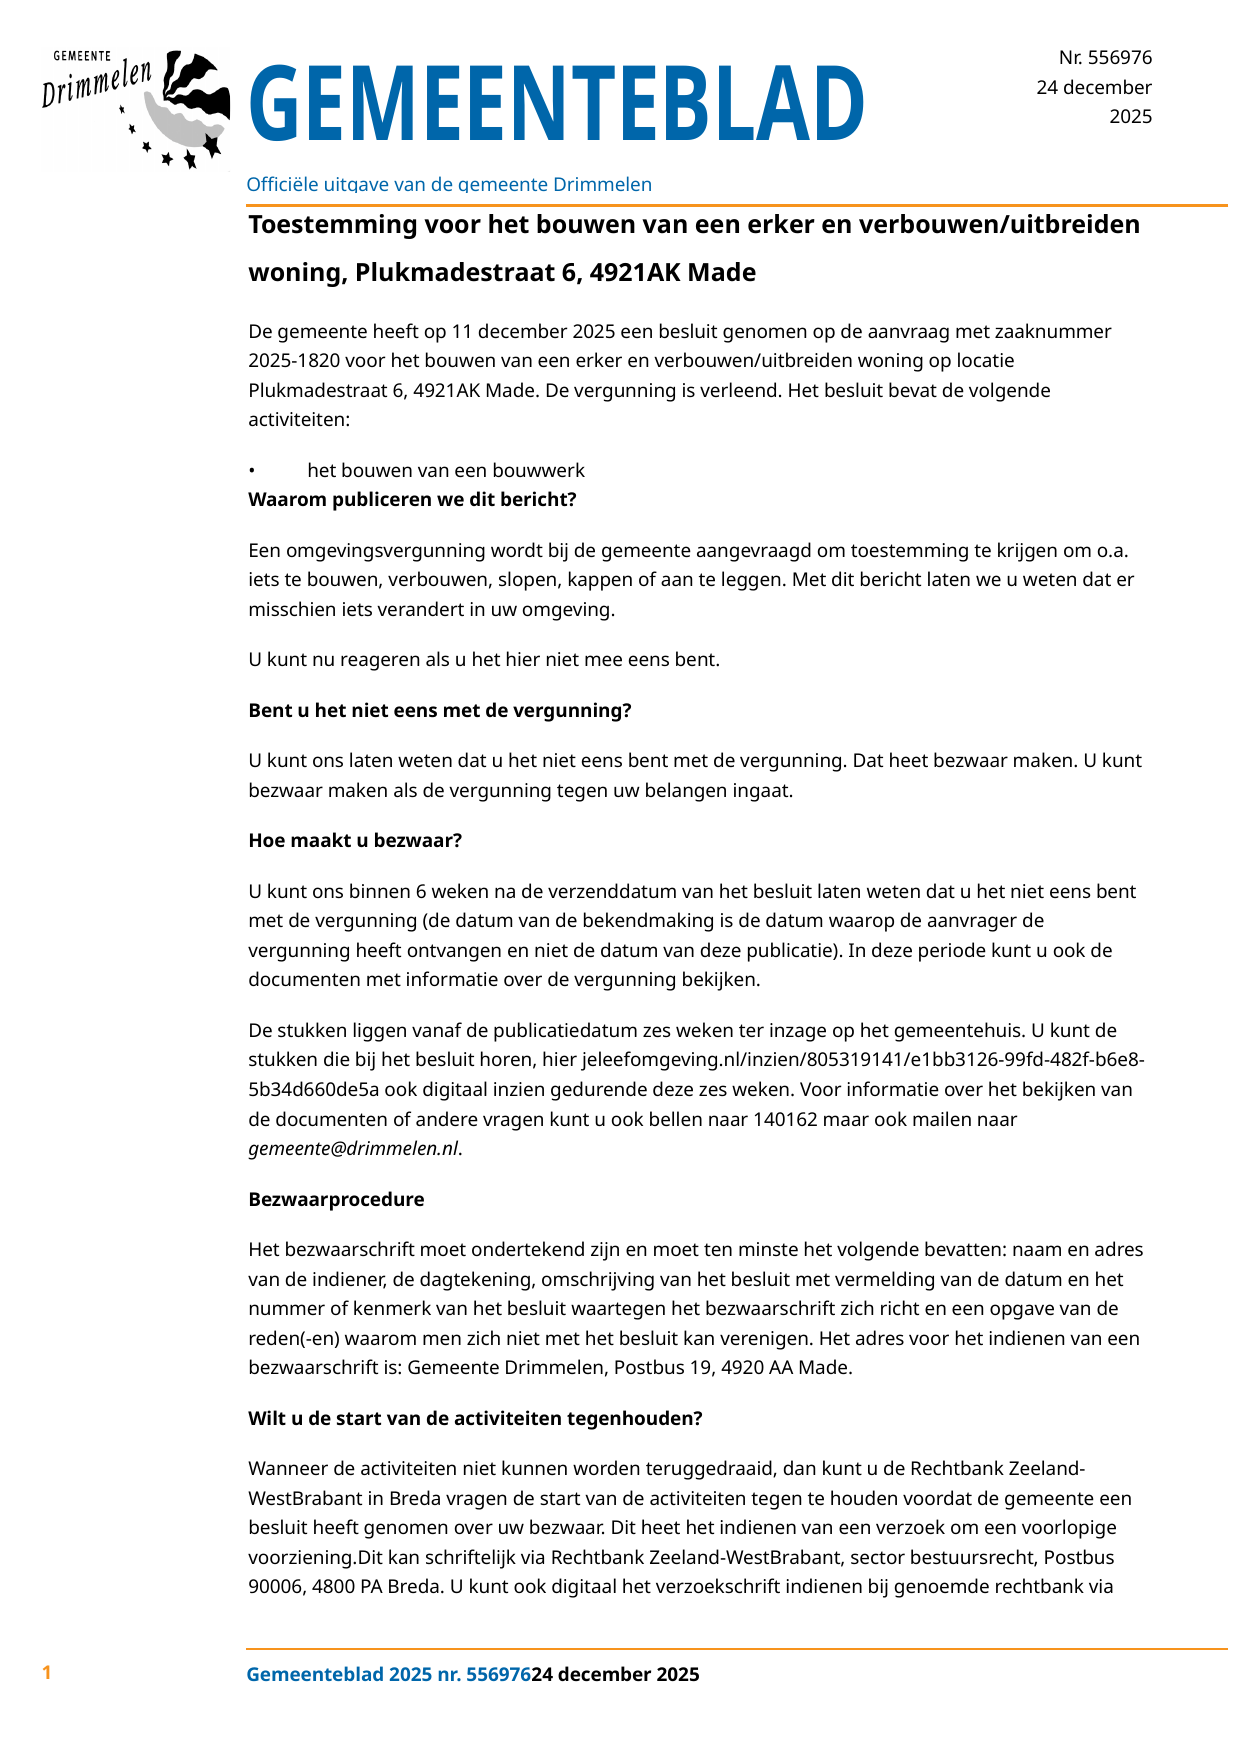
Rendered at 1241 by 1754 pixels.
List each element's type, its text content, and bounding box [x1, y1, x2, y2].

text Het bezwaarschrift moet ondertekend zijn en moet ten minste het volgende bevatten: naam en adres van de indiener, de dagtekening, omschrijving van het besluit met vermelding van de datum en het nummer of kenmerk van het besluit waartegen het bezwaarschrift zich richt en een opgave van de reden(-en) waarom men zich niet met het besluit kan verenigen. Het adres voor het indienen van een bezwaarschrift is: Gemeente Drimmelen, Postbus 19, 4920 AA Made. [248, 1236, 1152, 1380]
text U kunt ons laten weten dat u het niet eens bent met de vergunning. Dat heet bezwaar maken. U kunt bezwaar maken als de vergunning tegen uw belangen ingaat. [248, 747, 1152, 803]
text Toestemming voor het bouwen van een erker en verbouwen/uitbreiden woning, Plukmadestraat 6, 4921AK Made [248, 207, 1152, 288]
text Bent u het niet eens met de vergunning? [248, 697, 1152, 723]
text U kunt nu reageren als u het hier niet mee eens bent. [248, 647, 1152, 672]
text U kunt ons binnen 6 weken na de verzenddatum van het besluit laten weten dat u het niet eens bent met de vergunning (de datum van de bekendmaking is de datum waarop de aanvrager de vergunning heeft ontvangen en niet de datum van deze publicatie). In deze periode kunt u ook de documenten met informatie over de vergunning bekijken. [248, 878, 1152, 992]
picture [41, 47, 231, 172]
text De gemeente heeft op 11 december 2025 een besluit genomen op de aanvraag met zaaknummer 2025-1820 voor het bouwen van een erker en verbouwen/uitbreiden woning op locatie Plukmadestraat 6, 4921AK Made. De vergunning is verleend. Het besluit bevat de volgende activiteiten: [248, 318, 1152, 432]
list het bouwen van een bouwwerk [248, 457, 1152, 483]
text Waarom publiceren we dit bericht? [248, 487, 1152, 512]
text De stukken liggen vanaf de publicatiedatum zes weken ter inzage op het gemeentehuis. U kunt de stukken die bij het besluit horen, hier jeleefomgeving.nl/inzien/805319141/e1bb3126-99fd-482f-b6e8-5b34d660de5a ook digitaal inzien gedurende deze zes weken. Voor informatie over het bekijken van de documenten of andere vragen kunt u ook bellen naar 140162 maar ook mailen naar gemeente@drimmelen.nl. [248, 1017, 1152, 1161]
text Een omgevingsvergunning wordt bij de gemeente aangevraagd om toestemming te krijgen om o.a. iets te bouwen, verbouwen, slopen, kappen of aan te leggen. Met dit bericht laten we u weten dat er misschien iets verandert in uw omgeving. [248, 537, 1152, 622]
text Bezwaarprocedure [248, 1186, 1152, 1212]
text Wanneer de activiteiten niet kunnen worden teruggedraaid, dan kunt u de Rechtbank Zeeland-WestBrabant in Breda vragen de start van de activiteiten tegen te houden voordat de gemeente een besluit heeft genomen over uw bezwaar. Dit heet het indienen van een verzoek om een voorlopige voorziening.Dit kan schriftelijk via Rechtbank Zeeland-WestBrabant, sector bestuursrecht, Postbus 90006, 4800 PA Breda. U kunt ook digitaal het verzoekschrift indienen bij genoemde rechtbank via [248, 1455, 1152, 1599]
text Hoe maakt u bezwaar? [248, 827, 1152, 853]
text Wilt u de start van de activiteiten tegenhouden? [248, 1405, 1152, 1431]
